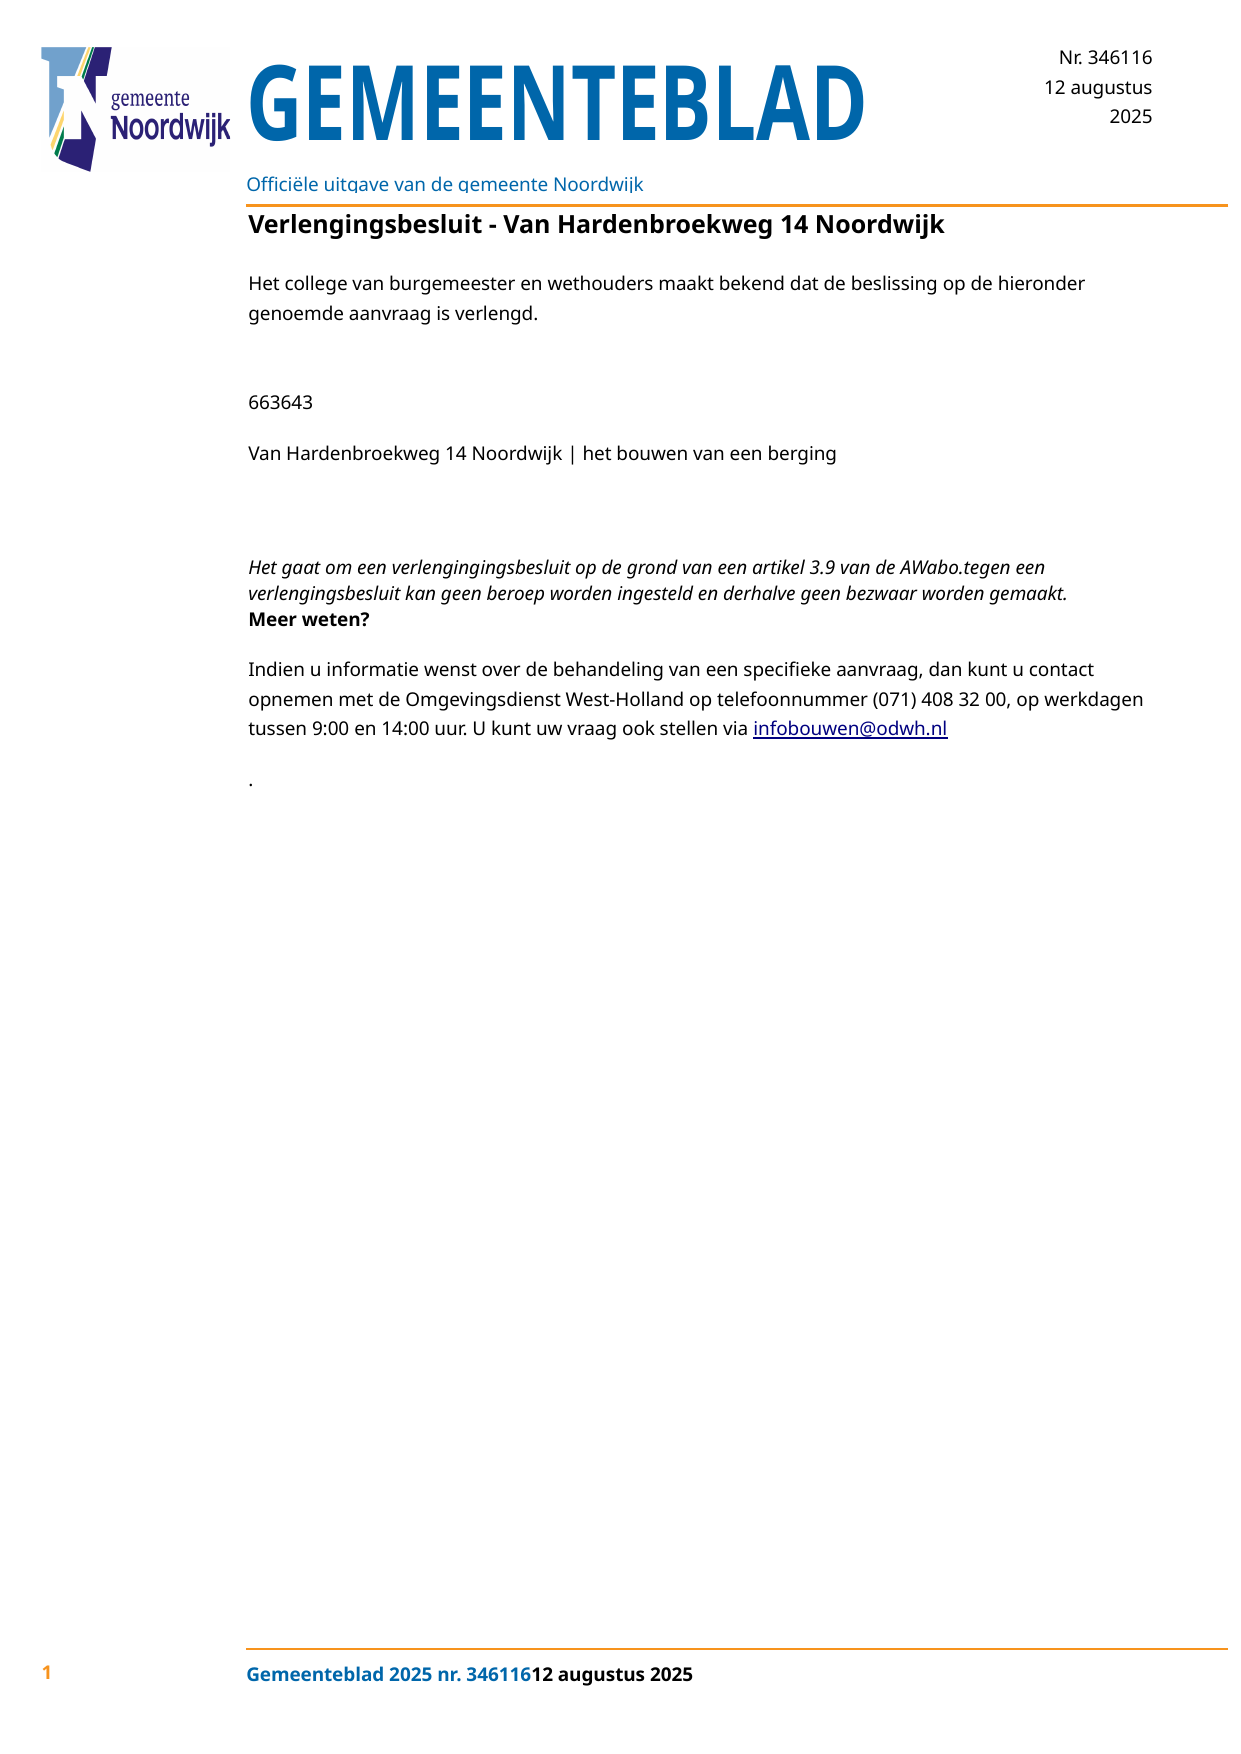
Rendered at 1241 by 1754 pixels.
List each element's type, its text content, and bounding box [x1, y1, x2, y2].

text Het gaat om een verlengingingsbesluit op de grond van een artikel 3.9 van de AWabo.tegen een verlengingsbesluit kan geen beroep worden ingesteld en derhalve geen bezwaar worden gemaakt. [248, 554, 1152, 606]
text Het college van burgemeester en wethouders maakt bekend dat de beslissing op de hieronder genoemde aanvraag is verlengd. [248, 270, 1152, 326]
text Verlengingsbesluit - Van Hardenbroekweg 14 Noordwijk [248, 207, 1152, 241]
text Van Hardenbroekweg 14 Noordwijk | het bouwen van een berging [248, 440, 1152, 466]
text 663643 [248, 389, 1152, 415]
picture [41, 47, 231, 172]
text . [248, 766, 1152, 792]
text Indien u informatie wenst over de behandeling van een specifieke aanvraag, dan kunt u contact opnemen met de Omgevingsdienst West-Holland op telefoonnummer (071) 408 32 00, op werkdagen tussen 9:00 en 14:00 uur. U kunt uw vraag ook stellen via infobouwen@odwh.nl [248, 656, 1152, 741]
text Meer weten? [248, 606, 1152, 632]
